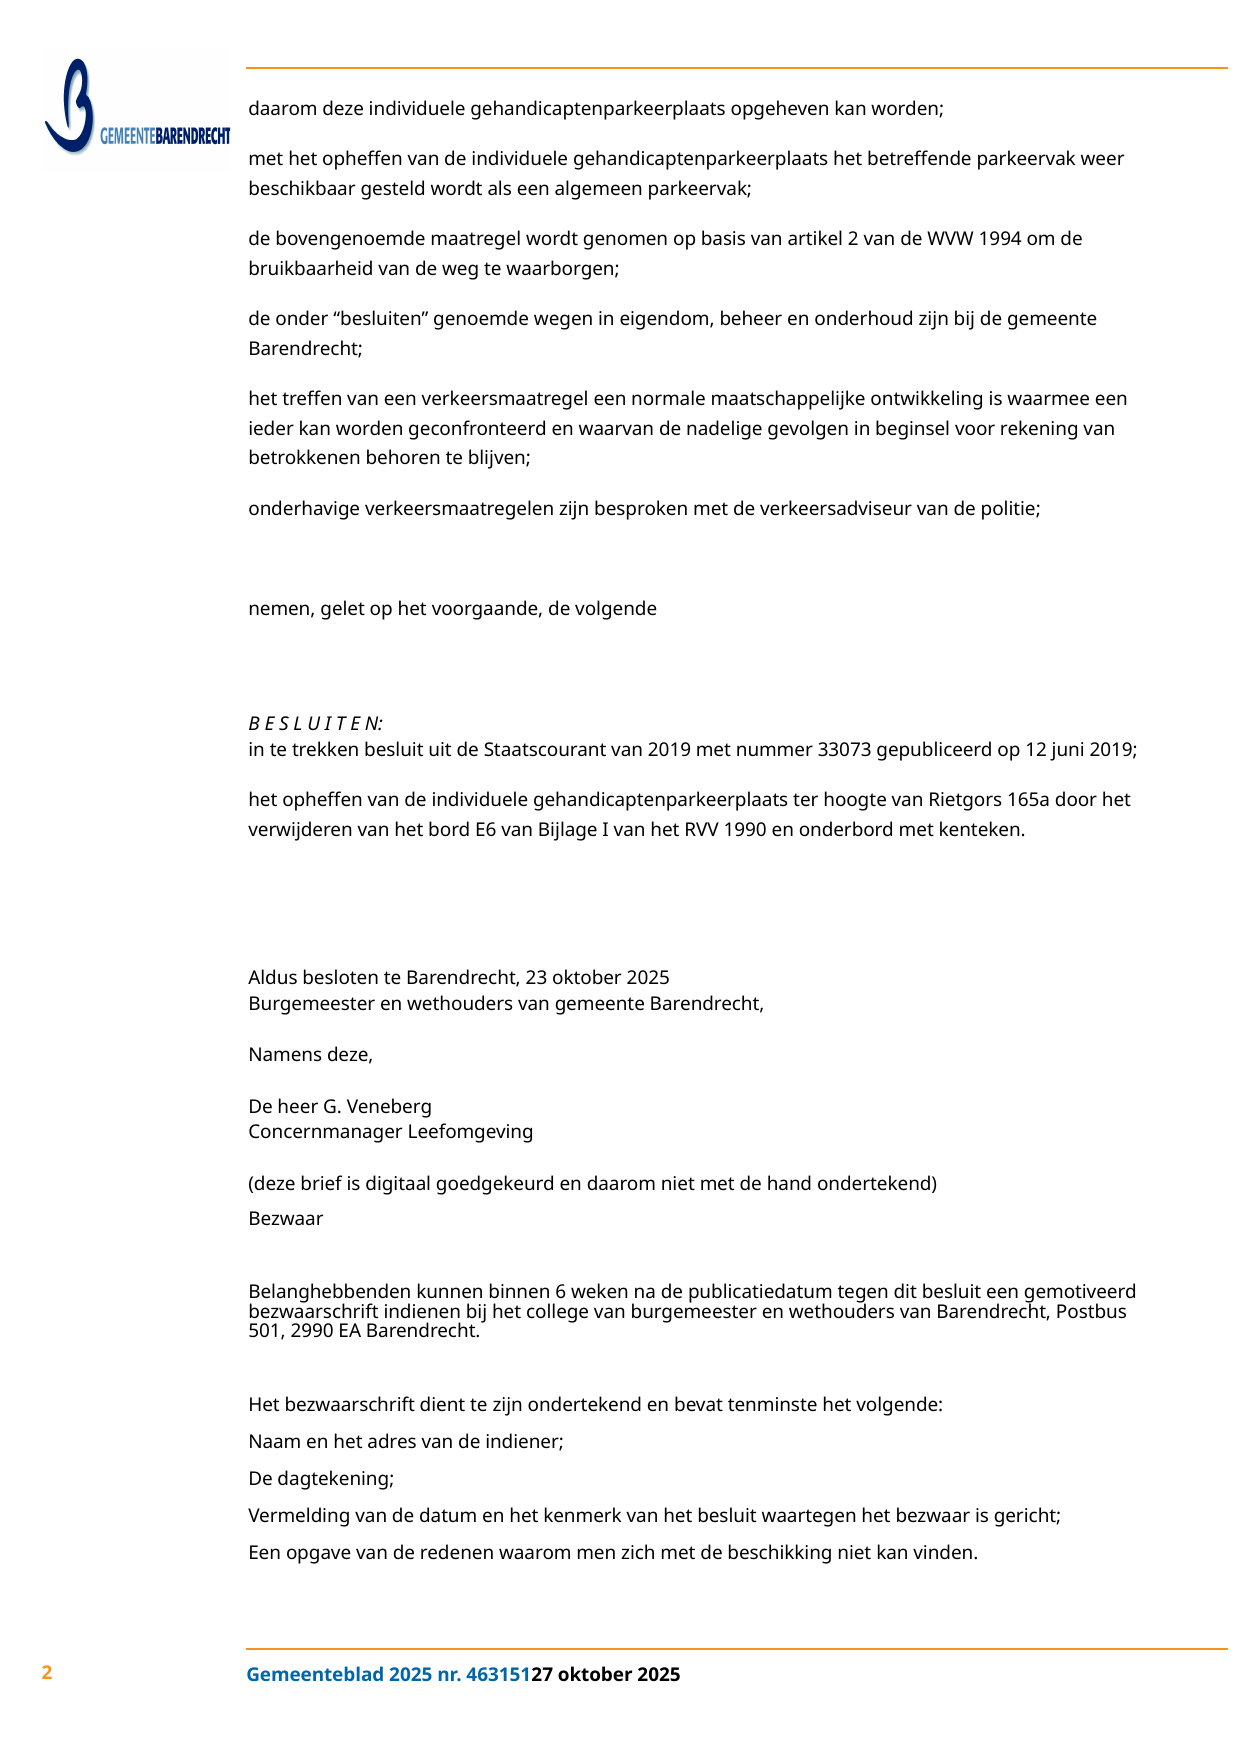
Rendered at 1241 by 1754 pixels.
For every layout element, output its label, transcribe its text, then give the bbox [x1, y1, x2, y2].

text (deze brief is digitaal goedgekeurd en daarom niet met de hand ondertekend) [248, 1170, 1152, 1196]
text met het opheffen van de individuele gehandicaptenparkeerplaats het betreffende parkeervak weer beschikbaar gesteld wordt als een algemeen parkeervak; [248, 145, 1152, 201]
text Belanghebbenden kunnen binnen 6 weken na de publicatiedatum tegen dit besluit een gemotiveerd bezwaarschrift indienen bij het college van burgemeester en wethouders van Barendrecht, Postbus 501, 2990 EA Barendrecht. [248, 1283, 1152, 1341]
text het opheffen van de individuele gehandicaptenparkeerplaats ter hoogte van Rietgors 165a door het verwijderen van het bord E6 van Bijlage I van het RVV 1990 en onderbord met kenteken. [248, 786, 1152, 841]
text Een opgave van de redenen waarom men zich met de beschikking niet kan vinden. [248, 1544, 1152, 1563]
text Burgemeester en wethouders van gemeente Barendrecht, [248, 990, 1152, 1016]
text Het bezwaarschrift dient te zijn ondertekend en bevat tenminste het volgende: [248, 1396, 1152, 1415]
text de onder “besluiten” genoemde wegen in eigendom, beheer en onderhoud zijn bij de gemeente Barendrecht; [248, 305, 1152, 361]
text Vermelding van de datum en het kenmerk van het besluit waartegen het bezwaar is gericht; [248, 1507, 1152, 1526]
text onderhavige verkeersmaatregelen zijn besproken met de verkeersadviseur van de politie; [248, 495, 1152, 521]
text nemen, gelet op het voorgaande, de volgende [248, 596, 1152, 621]
text B E S L U I T E N: [248, 710, 1152, 736]
text het treffen van een verkeersmaatregel een normale maatschappelijke ontwikkeling is waarmee een ieder kan worden geconfronteerd en waarvan de nadelige gevolgen in beginsel voor rekening van betrokkenen behoren te blijven; [248, 385, 1152, 470]
text Namens deze, [248, 1042, 1152, 1067]
text Aldus besloten te Barendrecht, 23 oktober 2025 [248, 964, 1152, 990]
text de bovengenoemde maatregel wordt genomen op basis van artikel 2 van de WVW 1994 om de bruikbaarheid van de weg te waarborgen; [248, 225, 1152, 281]
text in te trekken besluit uit de Staatscourant van 2019 met nummer 33073 gepubliceerd op 12 juni 2019; [248, 736, 1152, 761]
text De dagtekening; [248, 1470, 1152, 1489]
picture [41, 47, 231, 172]
text daarom deze individuele gehandicaptenparkeerplaats opgeheven kan worden; [248, 95, 1152, 121]
text Concernmanager Leefomgeving [248, 1119, 1152, 1144]
text Naam en het adres van de indiener; [248, 1433, 1152, 1452]
text De heer G. Veneberg [248, 1093, 1152, 1119]
text Bezwaar [248, 1209, 1152, 1229]
